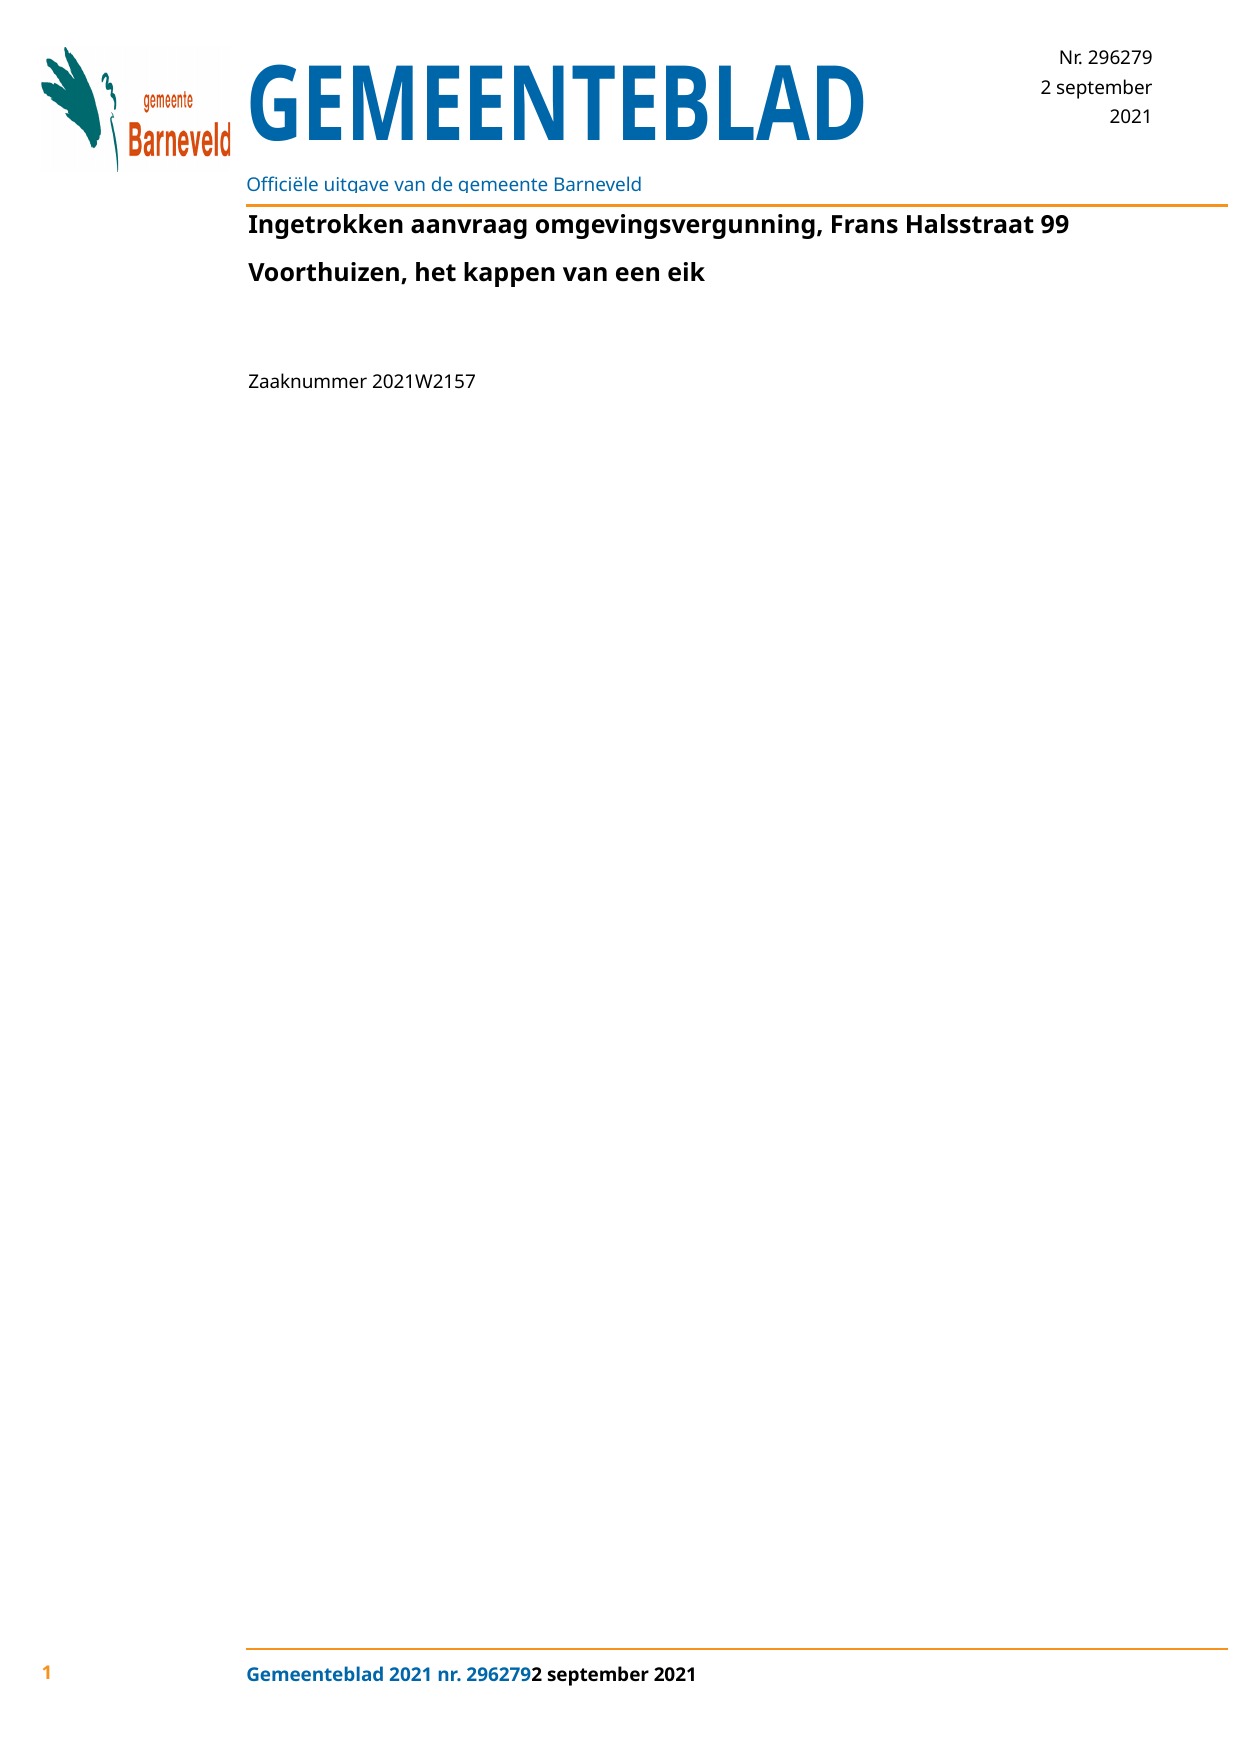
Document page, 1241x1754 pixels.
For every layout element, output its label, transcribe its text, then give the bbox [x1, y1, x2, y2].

text Zaaknummer 2021W2157 [248, 368, 1152, 394]
text Ingetrokken aanvraag omgevingsvergunning, Frans Halsstraat 99 Voorthuizen, het kappen van een eik [248, 207, 1152, 288]
picture [41, 47, 231, 172]
